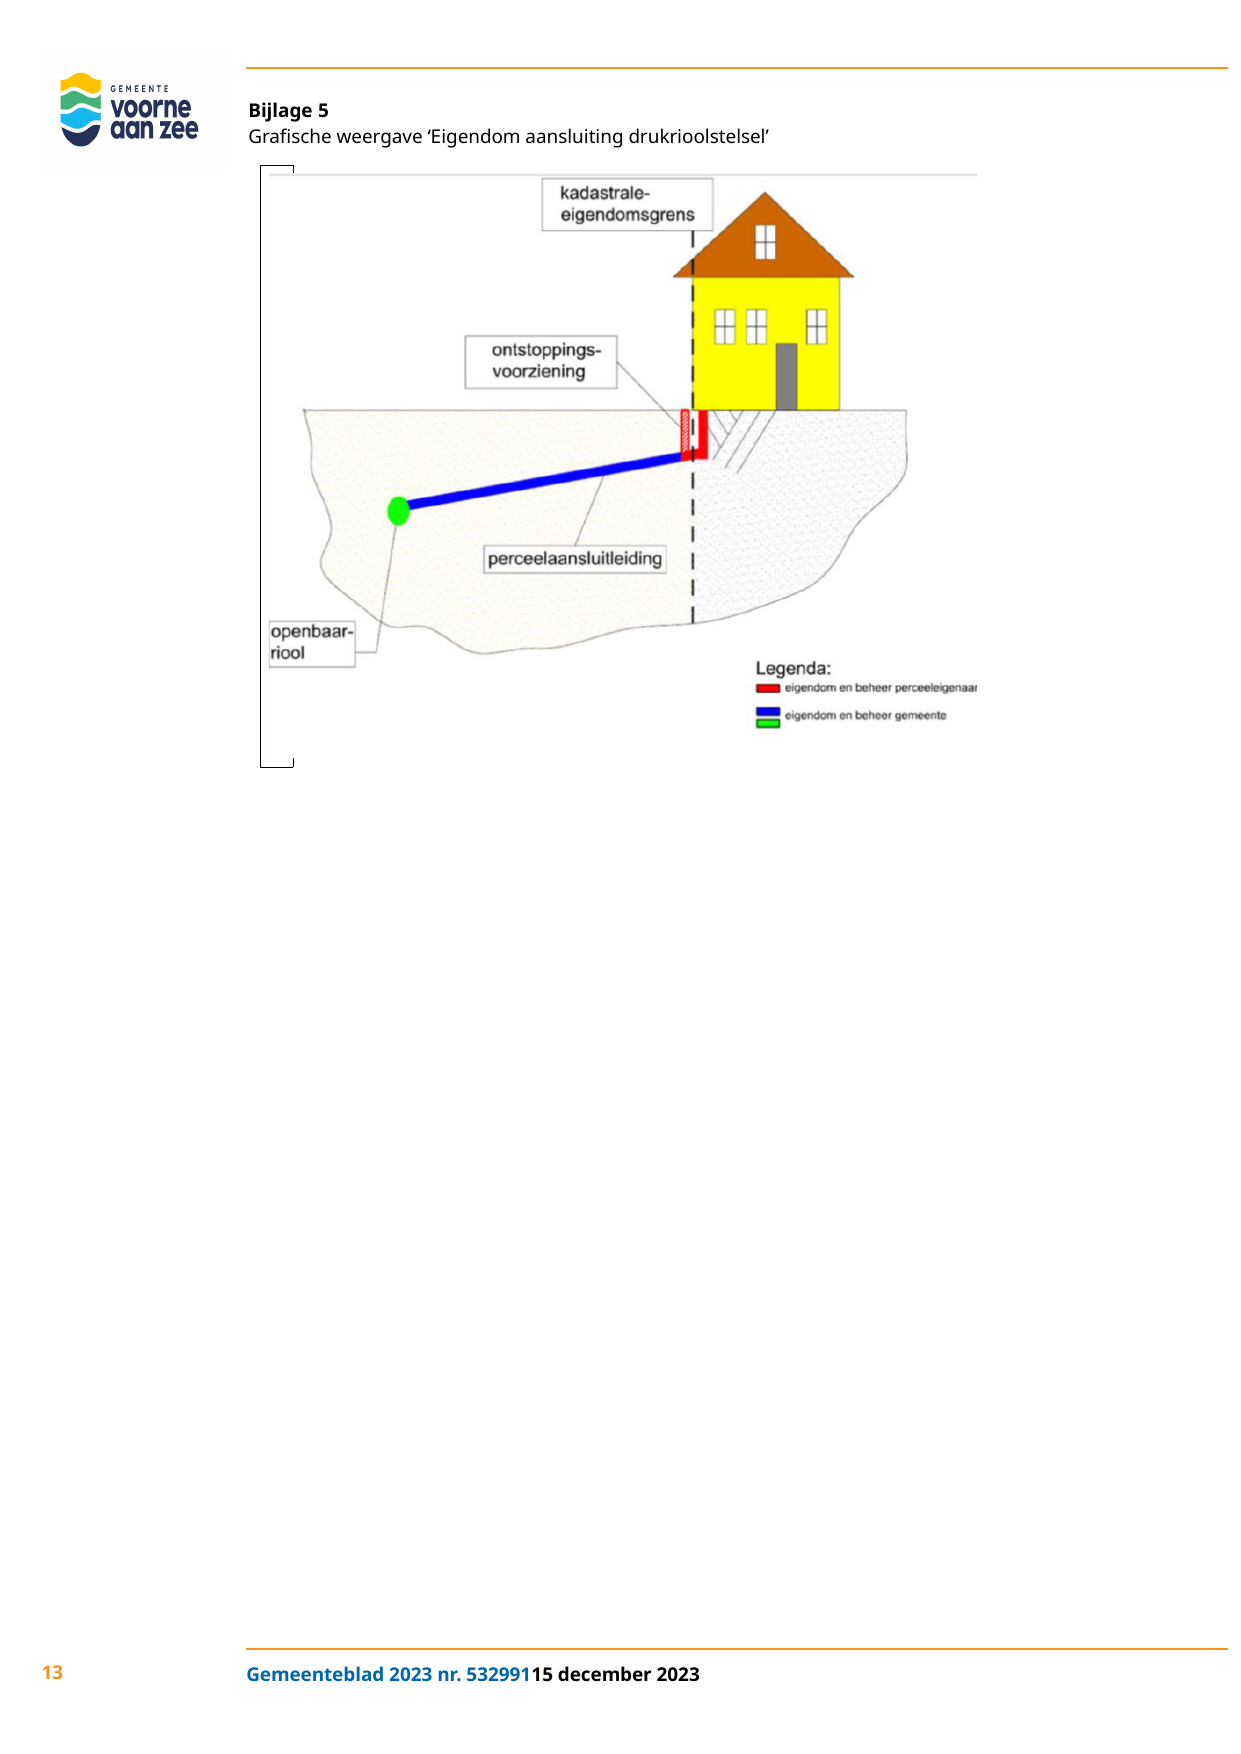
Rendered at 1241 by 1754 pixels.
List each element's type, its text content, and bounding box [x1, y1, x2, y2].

picture [41, 47, 231, 172]
text Bijlage 5 [248, 95, 1152, 123]
text Grafische weergave ‘Eigendom aansluiting drukrioolstelsel’ [248, 123, 1152, 149]
picture [268, 173, 978, 758]
